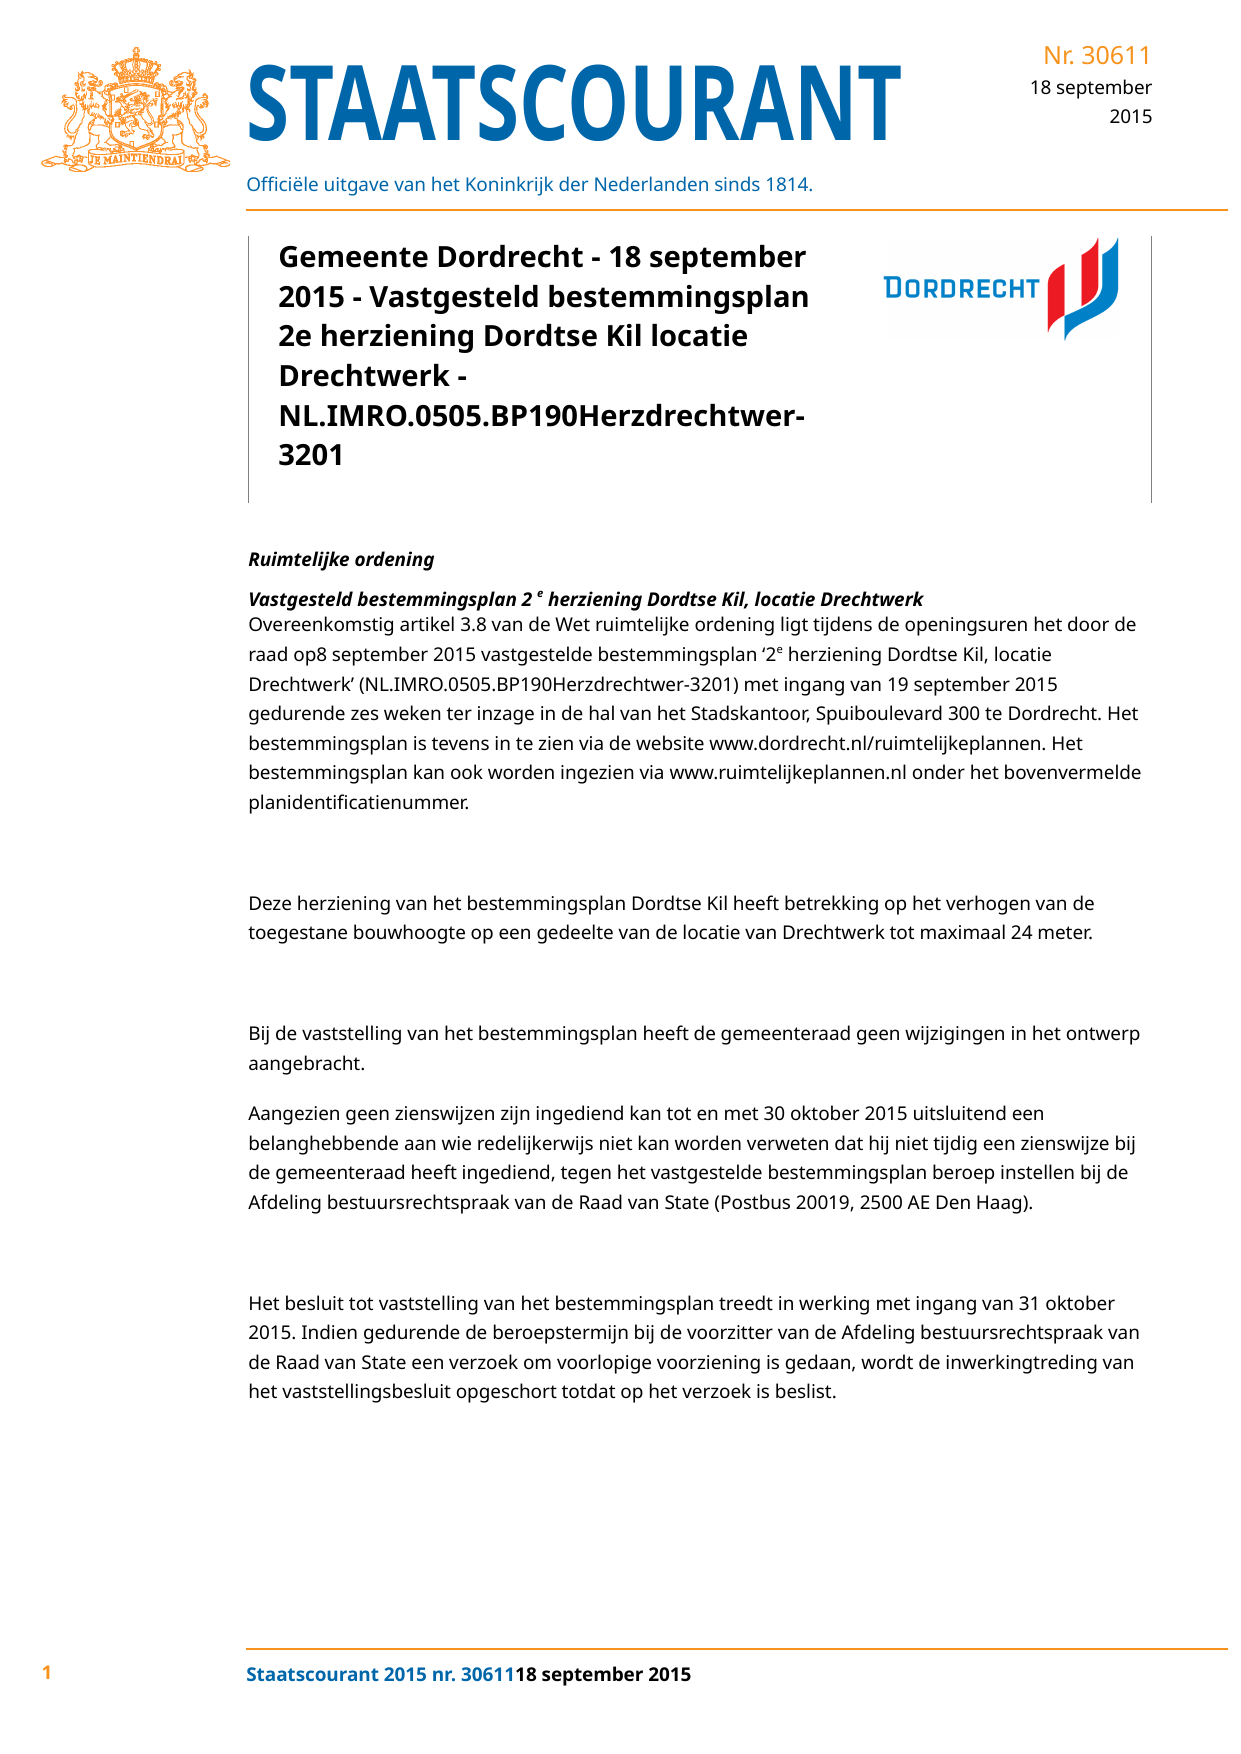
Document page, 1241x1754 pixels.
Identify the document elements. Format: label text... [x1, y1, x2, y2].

text Bij de vaststelling van het bestemmingsplan heeft de gemeenteraad geen wijzigingen in het ontwerp aangebracht. [248, 1020, 1152, 1076]
picture [41, 47, 231, 172]
text Aangezien geen zienswijzen zijn ingediend kan tot en met 30 oktober 2015 uitsluitend een belanghebbende aan wie redelijkerwijs niet kan worden verweten dat hij niet tijdig een zienswijze bij de gemeenteraad heeft ingediend, tegen het vastgestelde bestemmingsplan beroep instellen bij de Afdeling bestuursrechtspraak van de Raad van State (Postbus 20019, 2500 AE Den Haag). [248, 1100, 1152, 1215]
table_header [850, 236, 1151, 503]
text Overeenkomstig artikel 3.8 van de Wet ruimtelijke ordening ligt tijdens de openingsuren het door de raad op8 september 2015 vastgestelde bestemmingsplan ‘2e herziening Dordtse Kil, locatie Drechtwerk’ (NL.IMRO.0505.BP190Herzdrechtwer-3201) met ingang van 19 september 2015 gedurende zes weken ter inzage in de hal van het Stadskantoor, Spuiboulevard 300 te Dordrecht. Het bestemmingsplan is tevens in te zien via de website www.dordrecht.nl/ruimtelijkeplannen. Het bestemmingsplan kan ook worden ingezien via www.ruimtelijkeplannen.nl onder het bovenvermelde planidentificatienummer. [248, 612, 1152, 815]
picture [882, 236, 1119, 341]
text Deze herziening van het bestemmingsplan Dordtse Kil heeft betrekking op het verhogen van de toegestane bouwhoogte op een gedeelte van de locatie van Drechtwerk tot maximaal 24 meter. [248, 890, 1152, 945]
text Het besluit tot vaststelling van het bestemmingsplan treedt in werking met ingang van 31 oktober 2015. Indien gedurende de beroepstermijn bij de voorzitter van de Afdeling bestuursrechtspraak van de Raad van State een verzoek om voorlopige voorziening is gedaan, wordt de inwerkingtreding van het vaststellingsbesluit opgeschort totdat op het verzoek is beslist. [248, 1290, 1152, 1404]
text Vastgesteld bestemmingsplan 2 e herziening Dordtse Kil, locatie Drechtwerk [248, 586, 1152, 612]
table_header Gemeente Dordrecht - 18 september 2015 - Vastgesteld bestemmingsplan 2e herziening Dordtse Kil locatie Drechtwerk - NL.IMRO.0505.BP190Herzdrechtwer-3201 [249, 236, 850, 503]
text Ruimtelijke ordening [248, 547, 1152, 572]
